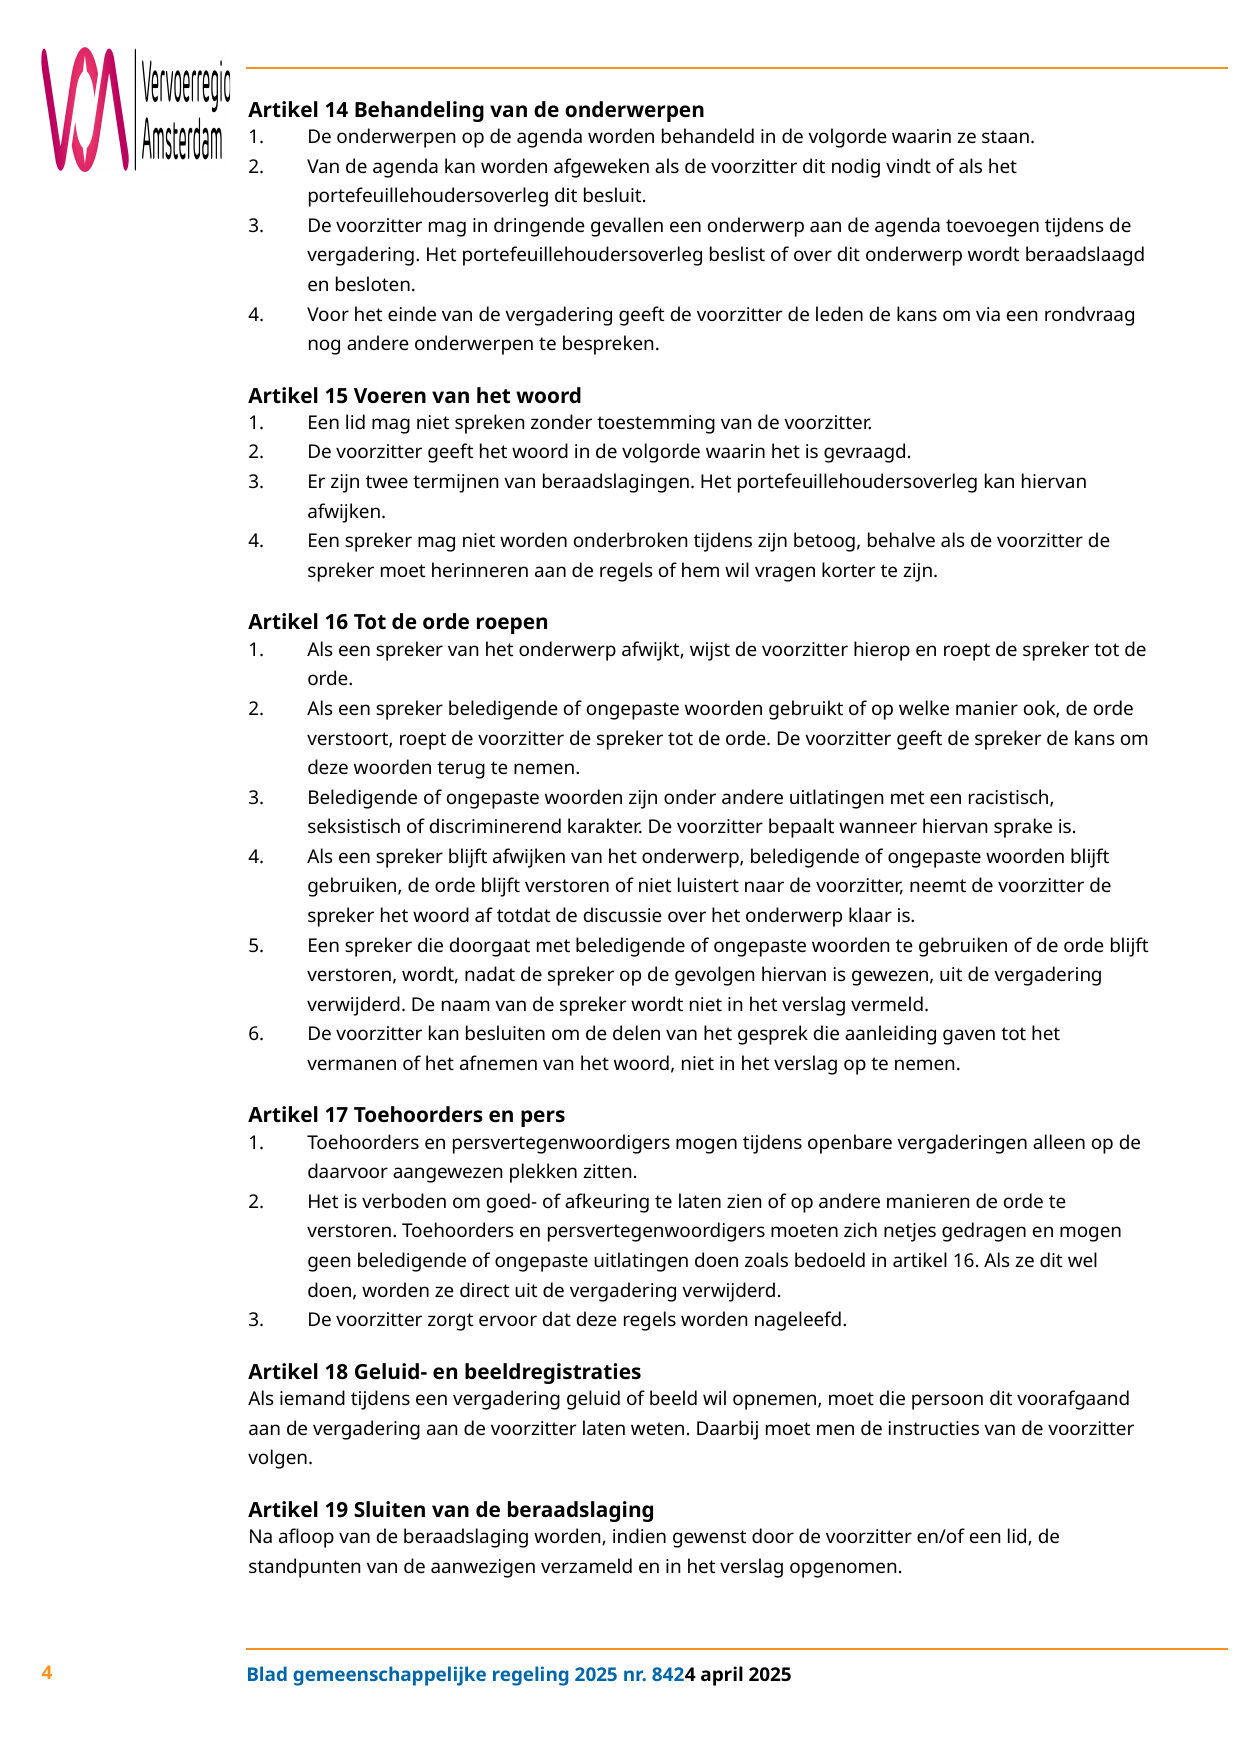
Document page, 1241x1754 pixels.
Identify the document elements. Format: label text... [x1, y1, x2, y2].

list Er zijn twee termijnen van beraadslagingen. Het portefeuillehoudersoverleg kan hiervan afwijken. [248, 468, 1152, 524]
list De voorzitter zorgt ervoor dat deze regels worden nageleefd. [248, 1306, 1152, 1332]
list Voor het einde van de vergadering geeft de voorzitter de leden de kans om via een rondvraag nog andere onderwerpen te bespreken. [248, 301, 1152, 356]
text Artikel 19 Sluiten van de beraadslaging [248, 1495, 1152, 1523]
list De onderwerpen op de agenda worden behandeld in de volgorde waarin ze staan. [248, 123, 1152, 149]
list Van de agenda kan worden afgeweken als de voorzitter dit nodig vindt of als het portefeuillehoudersoverleg dit besluit. [248, 153, 1152, 208]
list Een spreker die doorgaat met beledigende of ongepaste woorden te gebruiken of de orde blijft verstoren, wordt, nadat de spreker op de gevolgen hiervan is gewezen, uit de vergadering verwijderd. De naam van de spreker wordt niet in het verslag vermeld. [248, 932, 1152, 1017]
text Na afloop van de beraadslaging worden, indien gewenst door de voorzitter en/of een lid, de standpunten van de aanwezigen verzameld en in het verslag opgenomen. [248, 1523, 1152, 1579]
list De voorzitter geeft het woord in de volgorde waarin het is gevraagd. [248, 439, 1152, 464]
list Het is verboden om goed- of afkeuring te laten zien of op andere manieren de orde te verstoren. Toehoorders en persvertegenwoordigers moeten zich netjes gedragen en mogen geen beledigende of ongepaste uitlatingen doen zoals bedoeld in artikel 16. Als ze dit wel doen, worden ze direct uit de vergadering verwijderd. [248, 1188, 1152, 1303]
list Een lid mag niet spreken zonder toestemming van de voorzitter. [248, 409, 1152, 435]
text Artikel 16 Tot de orde roepen [248, 607, 1152, 636]
list Als een spreker van het onderwerp afwijkt, wijst de voorzitter hierop en roept de spreker tot de orde. [248, 636, 1152, 691]
text Artikel 15 Voeren van het woord [248, 381, 1152, 409]
list De voorzitter mag in dringende gevallen een onderwerp aan de agenda toevoegen tijdens de vergadering. Het portefeuillehoudersoverleg beslist of over dit onderwerp wordt beraadslaagd en besloten. [248, 212, 1152, 297]
list Een spreker mag niet worden onderbroken tijdens zijn betoog, behalve als de voorzitter de spreker moet herinneren aan de regels of hem wil vragen korter te zijn. [248, 527, 1152, 583]
list De voorzitter kan besluiten om de delen van het gesprek die aanleiding gaven tot het vermanen of het afnemen van het woord, niet in het verslag op te nemen. [248, 1021, 1152, 1076]
text Artikel 18 Geluid- en beeldregistraties [248, 1357, 1152, 1385]
text Als iemand tijdens een vergadering geluid of beeld wil opnemen, moet die persoon dit voorafgaand aan de vergadering aan de voorzitter laten weten. Daarbij moet men de instructies van de voorzitter volgen. [248, 1385, 1152, 1470]
text Artikel 14 Behandeling van de onderwerpen [248, 95, 1152, 123]
picture [41, 47, 231, 172]
text Artikel 17 Toehoorders en pers [248, 1101, 1152, 1129]
list Als een spreker blijft afwijken van het onderwerp, beledigende of ongepaste woorden blijft gebruiken, de orde blijft verstoren of niet luistert naar de voorzitter, neemt de voorzitter de spreker het woord af totdat de discussie over het onderwerp klaar is. [248, 843, 1152, 928]
list Als een spreker beledigende of ongepaste woorden gebruikt of op welke manier ook, de orde verstoort, roept de voorzitter de spreker tot de orde. De voorzitter geeft de spreker de kans om deze woorden terug te nemen. [248, 695, 1152, 780]
list Beledigende of ongepaste woorden zijn onder andere uitlatingen met een racistisch, seksistisch of discriminerend karakter. De voorzitter bepaalt wanneer hiervan sprake is. [248, 784, 1152, 839]
list Toehoorders en persvertegenwoordigers mogen tijdens openbare vergaderingen alleen op de daarvoor aangewezen plekken zitten. [248, 1129, 1152, 1184]
